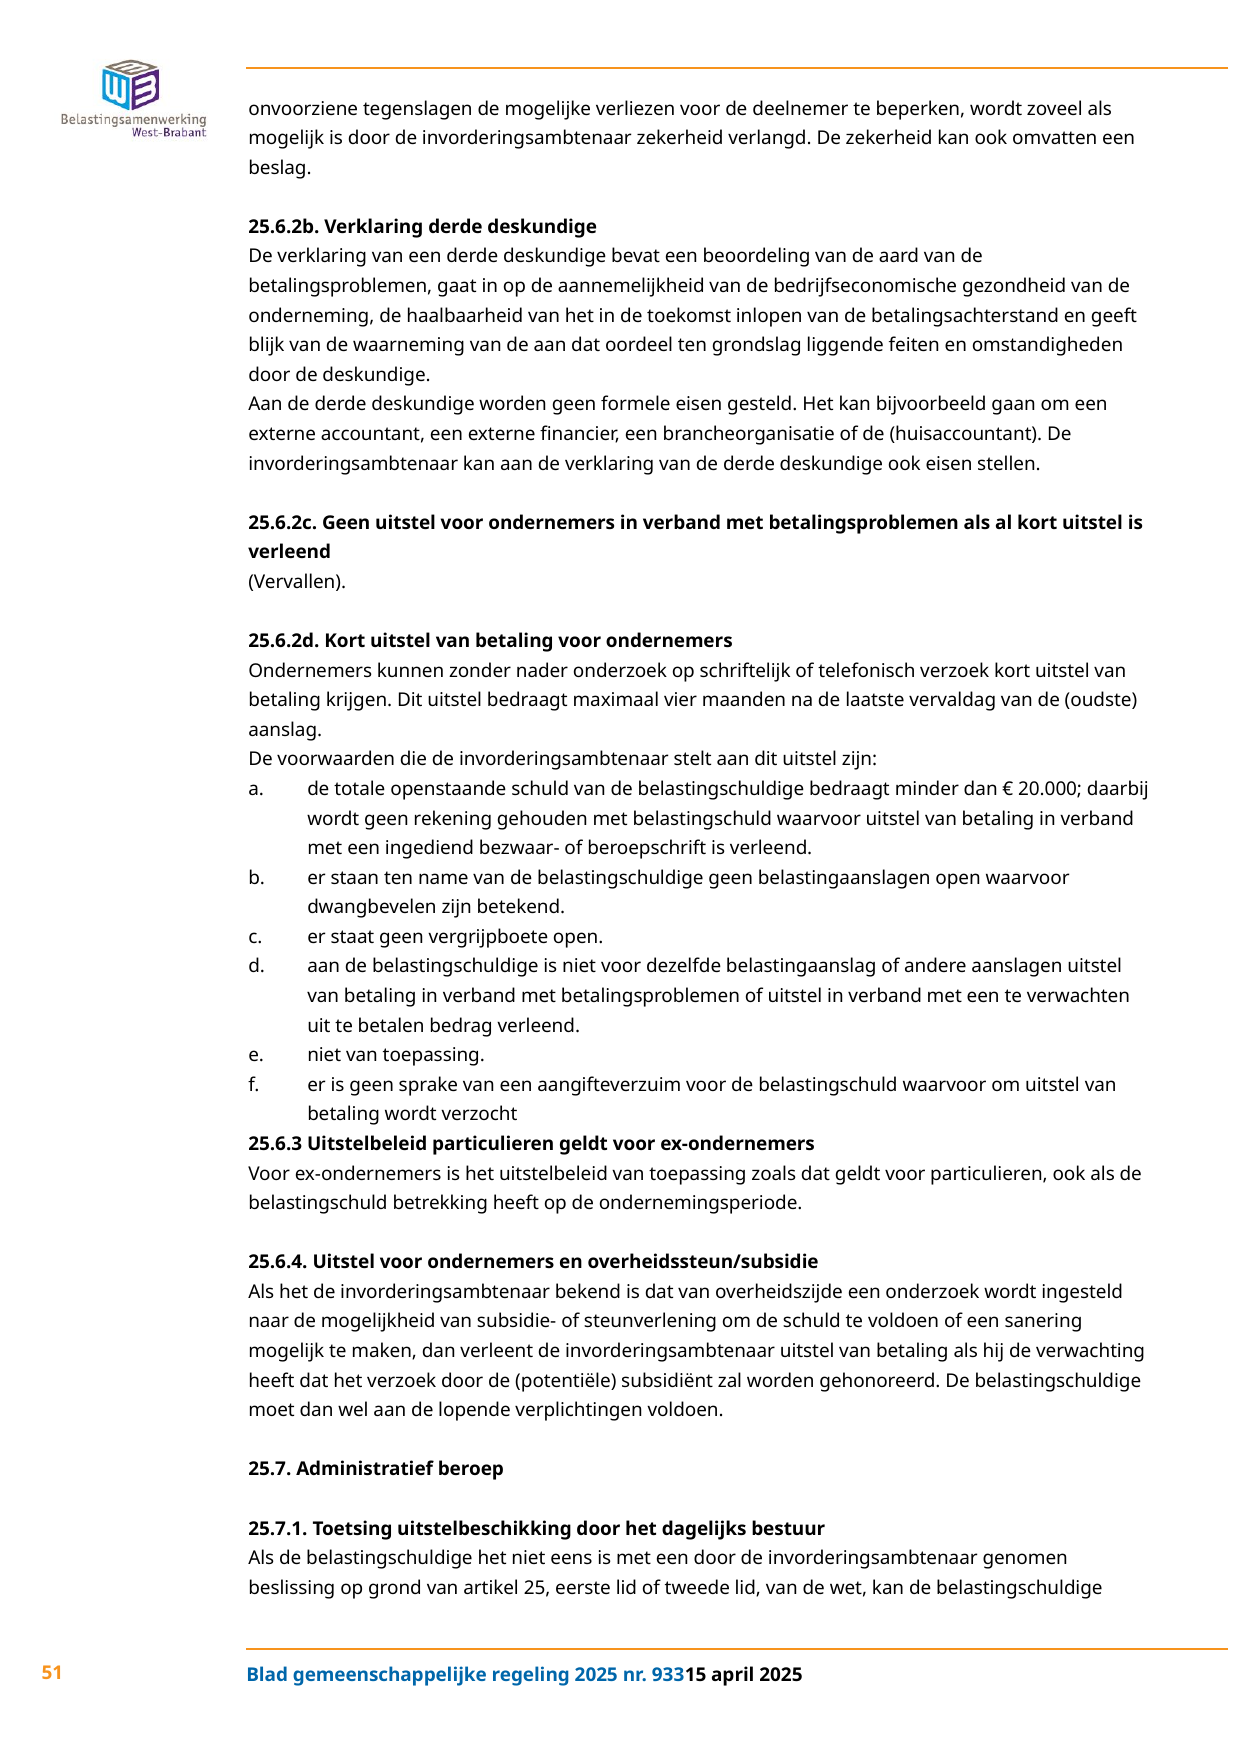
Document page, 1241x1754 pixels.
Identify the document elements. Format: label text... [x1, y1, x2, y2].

text 25.6.4. Uitstel voor ondernemers en overheidssteun/subsidie [248, 1248, 1152, 1274]
list aan de belastingschuldige is niet voor dezelfde belastingaanslag of andere aanslagen uitstel van betaling in verband met betalingsproblemen of uitstel in verband met een te verwachten uit te betalen bedrag verleend. [248, 953, 1152, 1038]
text (Vervallen). [248, 568, 1152, 594]
text 25.7. Administratief beroep [248, 1456, 1152, 1481]
list de totale openstaande schuld van de belastingschuldige bedraagt minder dan € 20.000; daarbij wordt geen rekening gehouden met belastingschuld waarvoor uitstel van betaling in verband met een ingediend bezwaar- of beroepschrift is verleend. [248, 775, 1152, 860]
text Als het de invorderingsambtenaar bekend is dat van overheidszijde een onderzoek wordt ingesteld naar de mogelijkheid van subsidie- of steunverlening om de schuld te voldoen of een sanering mogelijk te maken, dan verleent de invorderingsambtenaar uitstel van betaling als hij de verwachting heeft dat het verzoek door de (potentiële) subsidiënt zal worden gehonoreerd. De belastingschuldige moet dan wel aan de lopende verplichtingen voldoen. [248, 1278, 1152, 1422]
text Als de belastingschuldige het niet eens is met een door de invorderingsambtenaar genomen beslissing op grond van artikel 25, eerste lid of tweede lid, van de wet, kan de belastingschuldige [248, 1544, 1152, 1600]
list er staan ten name van de belastingschuldige geen belastingaanslagen open waarvoor dwangbevelen zijn betekend. [248, 864, 1152, 919]
text onvoorziene tegenslagen de mogelijke verliezen voor de deelnemer te beperken, wordt zoveel als mogelijk is door de invorderingsambtenaar zekerheid verlangd. De zekerheid kan ook omvatten een beslag. [248, 95, 1152, 180]
text Aan de derde deskundige worden geen formele eisen gesteld. Het kan bijvoorbeeld gaan om een externe accountant, een externe financier, een brancheorganisatie of de (huisaccountant). De invorderingsambtenaar kan aan de verklaring van de derde deskundige ook eisen stellen. [248, 391, 1152, 476]
text De voorwaarden die de invorderingsambtenaar stelt aan dit uitstel zijn: [248, 746, 1152, 771]
text 25.6.2b. Verklaring derde deskundige [248, 213, 1152, 239]
list er staat geen vergrijpboete open. [248, 923, 1152, 949]
text De verklaring van een derde deskundige bevat een beoordeling van de aard van de betalingsproblemen, gaat in op de aannemelijkheid van de bedrijfseconomische gezondheid van de onderneming, de haalbaarheid van het in de toekomst inlopen van de betalingsachterstand en geeft blijk van de waarneming van de aan dat oordeel ten grondslag liggende feiten en omstandigheden door de deskundige. [248, 243, 1152, 387]
text 25.7.1. Toetsing uitstelbeschikking door het dagelijks bestuur [248, 1515, 1152, 1541]
text Voor ex-ondernemers is het uitstelbeleid van toepassing zoals dat geldt voor particulieren, ook als de belastingschuld betrekking heeft op de ondernemingsperiode. [248, 1160, 1152, 1215]
text 25.6.2d. Kort uitstel van betaling voor ondernemers [248, 627, 1152, 653]
text 25.6.3 Uitstelbeleid particulieren geldt voor ex-ondernemers [248, 1130, 1152, 1156]
picture [41, 47, 231, 172]
list niet van toepassing. [248, 1041, 1152, 1067]
list er is geen sprake van een aangifteverzuim voor de belastingschuld waarvoor om uitstel van betaling wordt verzocht [248, 1071, 1152, 1126]
text Ondernemers kunnen zonder nader onderzoek op schriftelijk of telefonisch verzoek kort uitstel van betaling krijgen. Dit uitstel bedraagt maximaal vier maanden na de laatste vervaldag van de (oudste) aanslag. [248, 657, 1152, 742]
text 25.6.2c. Geen uitstel voor ondernemers in verband met betalingsproblemen als al kort uitstel is verleend [248, 509, 1152, 564]
